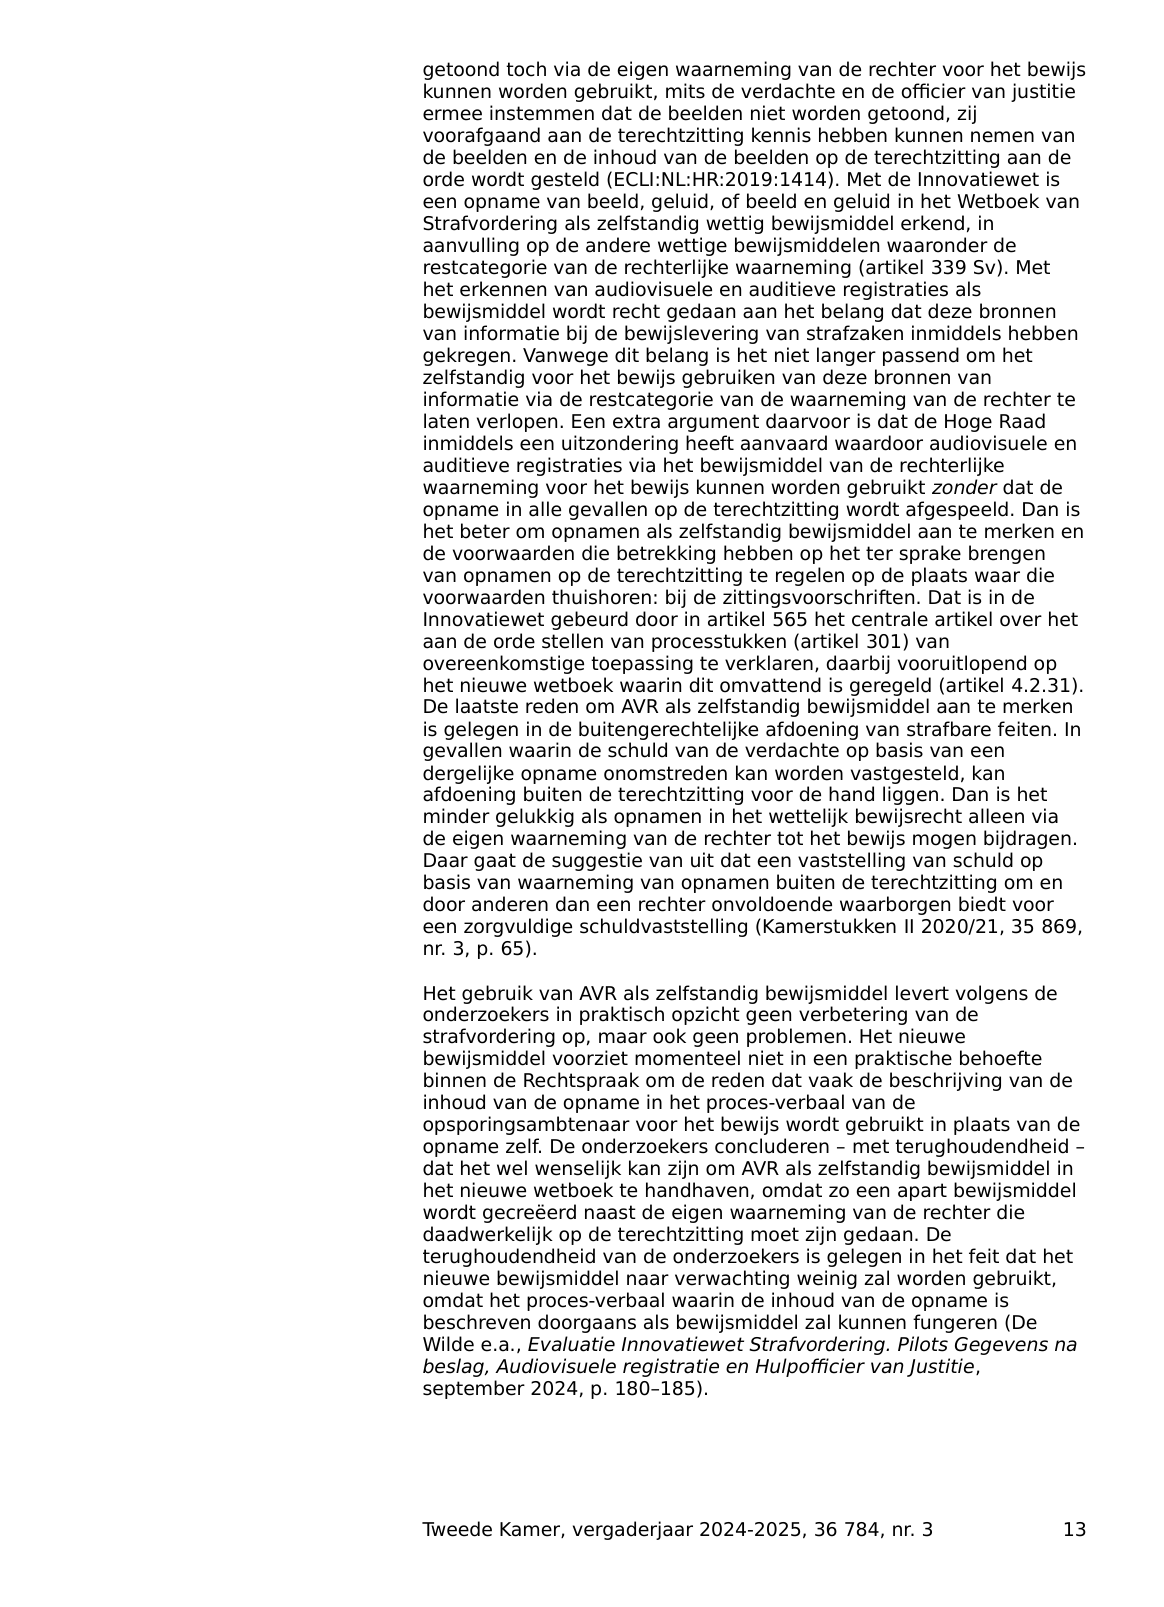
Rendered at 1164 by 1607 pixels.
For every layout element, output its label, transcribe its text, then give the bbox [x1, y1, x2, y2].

text getoond toch via de eigen waarneming van de rechter voor het bewijs kunnen worden gebruikt, mits de verdachte en de officier van justitie ermee instemmen dat de beelden niet worden getoond, zij voorafgaand aan de terechtzitting kennis hebben kunnen nemen van de beelden en de inhoud van de beelden op de terechtzitting aan de orde wordt gesteld (ECLI:NL:HR:2019:1414). Met de Innovatiewet is een opname van beeld, geluid, of beeld en geluid in het Wetboek van Strafvordering als zelfstandig wettig bewijsmiddel erkend, in aanvulling op de andere wettige bewijsmiddelen waaronder de restcategorie van de rechterlijke waarneming (artikel 339 Sv). Met het erkennen van audiovisuele en auditieve registraties als bewijsmiddel wordt recht gedaan aan het belang dat deze bronnen van informatie bij de bewijslevering van strafzaken inmiddels hebben gekregen. Vanwege dit belang is het niet langer passend om het zelfstandig voor het bewijs gebruiken van deze bronnen van informatie via de restcategorie van de waarneming van de rechter te laten verlopen. Een extra argument daarvoor is dat de Hoge Raad inmiddels een uitzondering heeft aanvaard waardoor audiovisuele en auditieve registraties via het bewijsmiddel van de rechterlijke waarneming voor het bewijs kunnen worden gebruikt zonder dat de opname in alle gevallen op de terechtzitting wordt afgespeeld. Dan is het beter om opnamen als zelfstandig bewijsmiddel aan te merken en de voorwaarden die betrekking hebben op het ter sprake brengen van opnamen op de terechtzitting te regelen op de plaats waar die voorwaarden thuishoren: bij de zittingsvoorschriften. Dat is in de Innovatiewet gebeurd door in artikel 565 het centrale artikel over het aan de orde stellen van processtukken (artikel 301) van overeenkomstige toepassing te verklaren, daarbij vooruitlopend op het nieuwe wetboek waarin dit omvattend is geregeld (artikel 4.2.31). De laatste reden om AVR als zelfstandig bewijsmiddel aan te merken is gelegen in de buitengerechtelijke afdoening van strafbare feiten. In gevallen waarin de schuld van de verdachte op basis van een dergelijke opname onomstreden kan worden vastgesteld, kan afdoening buiten de terechtzitting voor de hand liggen. Dan is het minder gelukkig als opnamen in het wettelijk bewijsrecht alleen via de eigen waarneming van de rechter tot het bewijs mogen bijdragen. Daar gaat de suggestie van uit dat een vaststelling van schuld op basis van waarneming van opnamen buiten de terechtzitting om en door anderen dan een rechter onvoldoende waarborgen biedt voor een zorgvuldige schuldvaststelling (Kamerstukken II 2020/21, 35 869, nr. 3, p. 65). [422, 59, 1087, 960]
text Het gebruik van AVR als zelfstandig bewijsmiddel levert volgens de onderzoekers in praktisch opzicht geen verbetering van de strafvordering op, maar ook geen problemen. Het nieuwe bewijsmiddel voorziet momenteel niet in een praktische behoefte binnen de Rechtspraak om de reden dat vaak de beschrijving van de inhoud van de opname in het proces-verbaal van de opsporingsambtenaar voor het bewijs wordt gebruikt in plaats van de opname zelf. De onderzoekers concluderen – met terughoudendheid – dat het wel wenselijk kan zijn om AVR als zelfstandig bewijsmiddel in het nieuwe wetboek te handhaven, omdat zo een apart bewijsmiddel wordt gecreëerd naast de eigen waarneming van de rechter die daadwerkelijk op de terechtzitting moet zijn gedaan. De terughoudendheid van de onderzoekers is gelegen in het feit dat het nieuwe bewijsmiddel naar verwachting weinig zal worden gebruikt, omdat het proces-verbaal waarin de inhoud van de opname is beschreven doorgaans als bewijsmiddel zal kunnen fungeren (De Wilde e.a., Evaluatie Innovatiewet Strafvordering. Pilots Gegevens na beslag, Audiovisuele registratie en Hulpofficier van Justitie, september 2024, p. 180–185). [422, 982, 1087, 1400]
